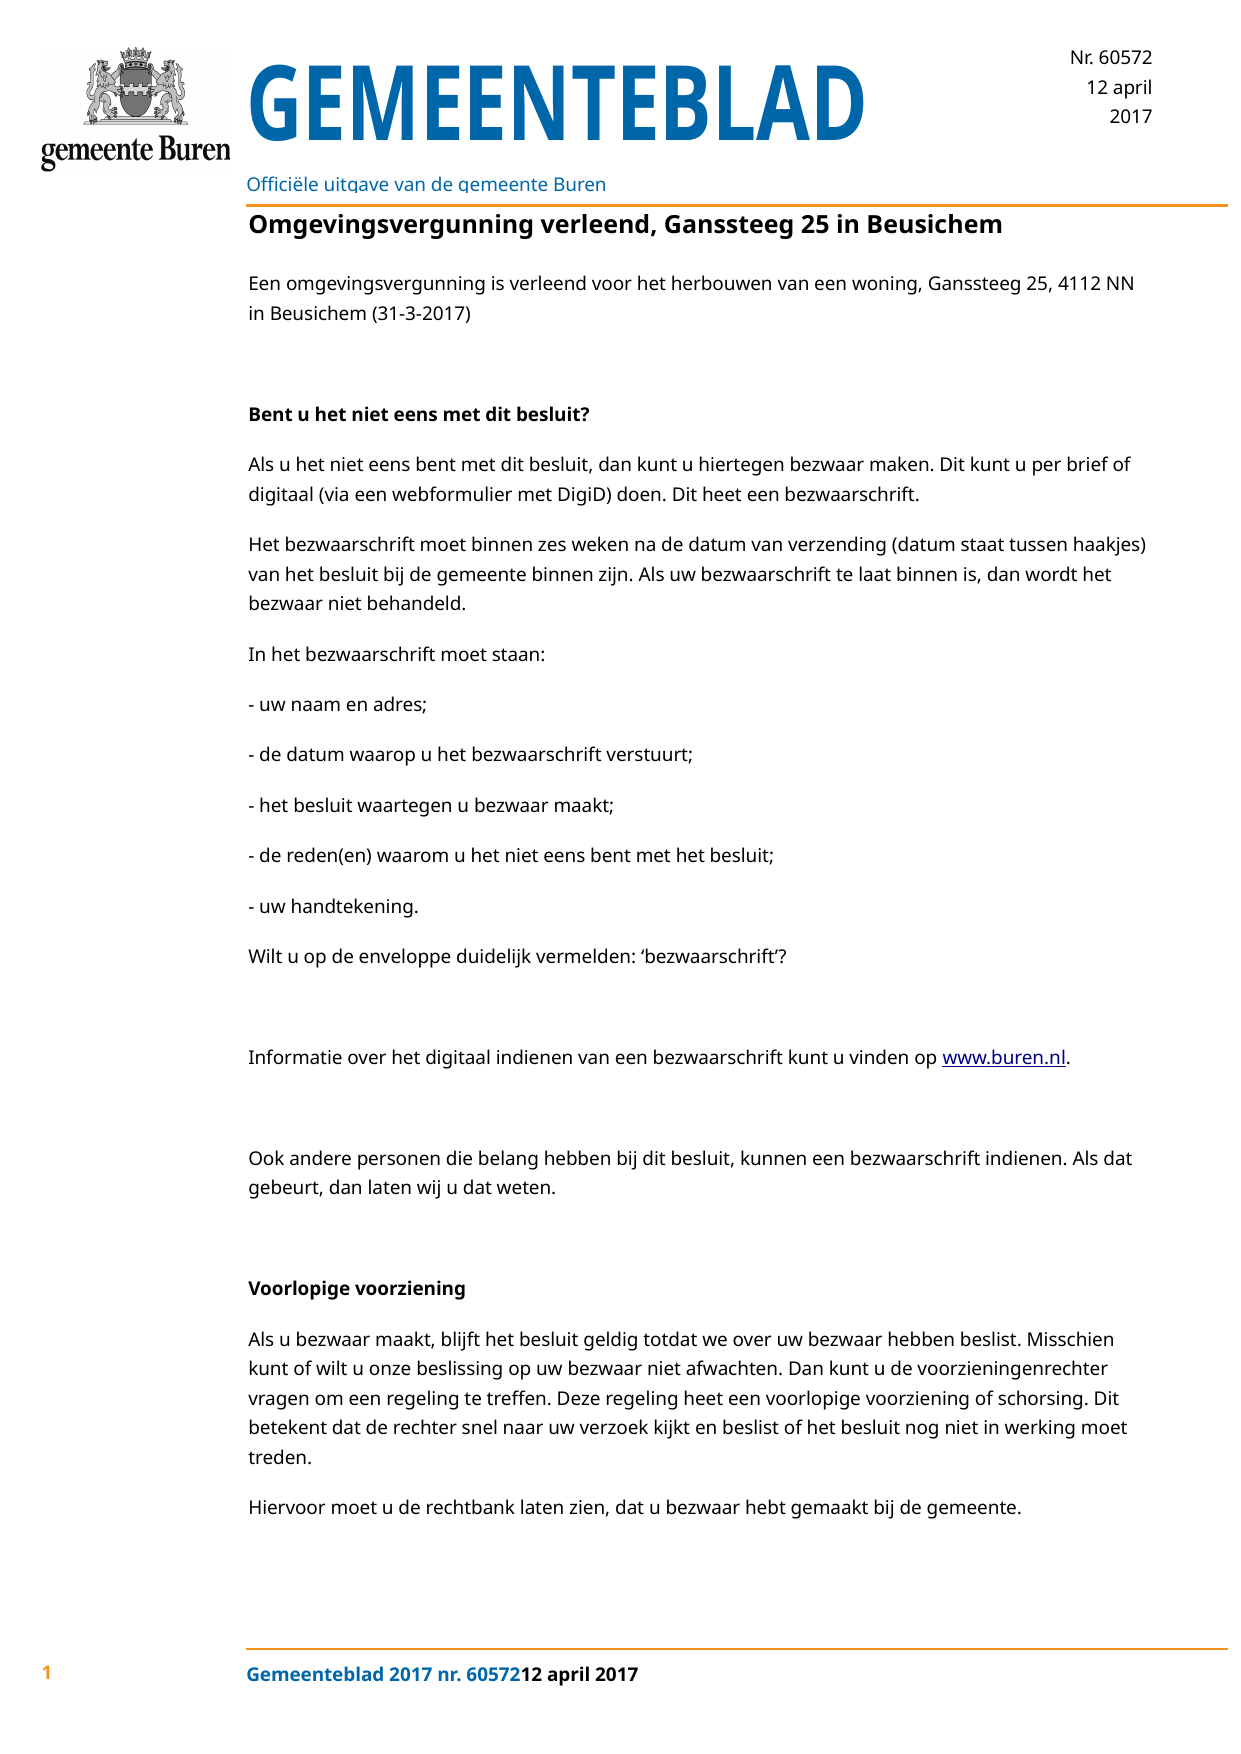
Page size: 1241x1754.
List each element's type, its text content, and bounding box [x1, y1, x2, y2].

text Voorlopige voorziening [248, 1275, 1152, 1301]
text - de datum waarop u het bezwaarschrift verstuurt; [248, 742, 1152, 767]
text Een omgevingsvergunning is verleend voor het herbouwen van een woning, Ganssteeg 25, 4112 NN in Beusichem (31-3-2017) [248, 270, 1152, 326]
text - de reden(en) waarom u het niet eens bent met het besluit; [248, 842, 1152, 868]
text - uw naam en adres; [248, 691, 1152, 717]
picture [41, 47, 231, 172]
text Als u bezwaar maakt, blijft het besluit geldig totdat we over uw bezwaar hebben beslist. Misschien kunt of wilt u onze beslissing op uw bezwaar niet afwachten. Dan kunt u de voorzieningenrechter vragen om een regeling te treffen. Deze regeling heet een voorlopige voorziening of schorsing. Dit betekent dat de rechter snel naar uw verzoek kijkt en beslist of het besluit nog niet in werking moet treden. [248, 1326, 1152, 1470]
text Informatie over het digitaal indienen van een bezwaarschrift kunt u vinden op www.buren.nl. [248, 1044, 1152, 1070]
text Bent u het niet eens met dit besluit? [248, 401, 1152, 426]
text Ook andere personen die belang hebben bij dit besluit, kunnen een bezwaarschrift indienen. Als dat gebeurt, dan laten wij u dat weten. [248, 1145, 1152, 1200]
text Omgevingsvergunning verleend, Ganssteeg 25 in Beusichem [248, 207, 1152, 241]
text Wilt u op de enveloppe duidelijk vermelden: ‘bezwaarschrift’? [248, 943, 1152, 969]
text Het bezwaarschrift moet binnen zes weken na de datum van verzending (datum staat tussen haakjes) van het besluit bij de gemeente binnen zijn. Als uw bezwaarschrift te laat binnen is, dan wordt het bezwaar niet behandeld. [248, 531, 1152, 616]
text Hiervoor moet u de rechtbank laten zien, dat u bezwaar hebt gemaakt bij de gemeente. [248, 1494, 1152, 1520]
text - uw handtekening. [248, 893, 1152, 918]
text Als u het niet eens bent met dit besluit, dan kunt u hiertegen bezwaar maken. Dit kunt u per brief of digitaal (via een webformulier met DigiD) doen. Dit heet een bezwaarschrift. [248, 451, 1152, 506]
text In het bezwaarschrift moet staan: [248, 641, 1152, 666]
text - het besluit waartegen u bezwaar maakt; [248, 792, 1152, 818]
